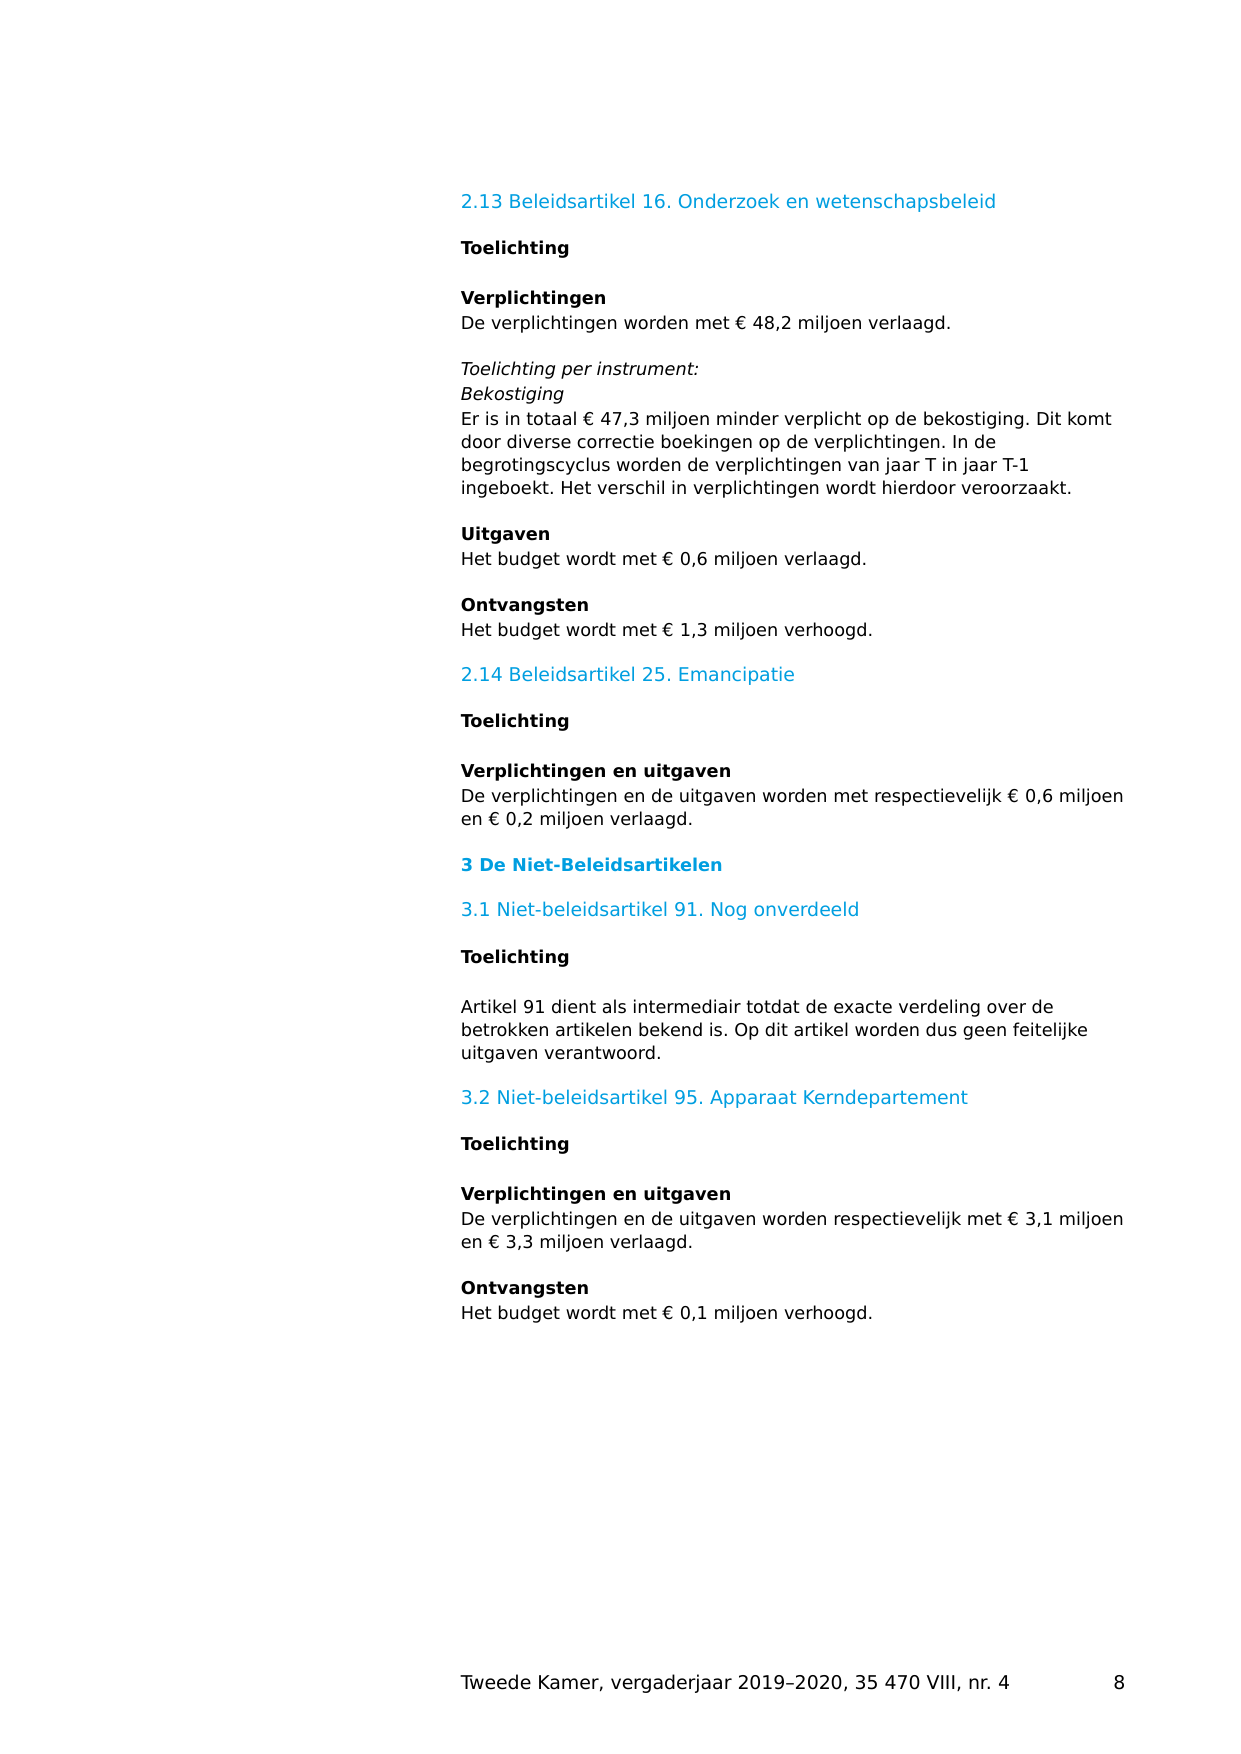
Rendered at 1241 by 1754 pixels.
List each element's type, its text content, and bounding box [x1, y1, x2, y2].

text Ontvangsten [461, 1276, 1125, 1299]
text Toelichting [461, 945, 1125, 968]
text Bekostiging [461, 382, 1125, 405]
text De verplichtingen en de uitgaven worden respectievelijk met € 3,1 miljoen en € 3,3 miljoen verlaagd. [461, 1207, 1125, 1253]
text Er is in totaal € 47,3 miljoen minder verplicht op de bekostiging. Dit komt door diverse correctie boekingen op de verplichtingen. In de begrotingscyclus worden de verplichtingen van jaar T in jaar T-1 ingeboekt. Het verschil in verplichtingen wordt hierdoor veroorzaakt. [461, 407, 1125, 499]
title 3.2 Niet-beleidsartikel 95. Apparaat Kerndepartement [461, 1087, 1125, 1109]
text Toelichting per instrument: [461, 357, 1125, 380]
text Verplichtingen en uitgaven [461, 1182, 1125, 1205]
text Verplichtingen [461, 286, 1125, 309]
text De verplichtingen worden met € 48,2 miljoen verlaagd. [461, 311, 1125, 334]
text Het budget wordt met € 1,3 miljoen verhoogd. [461, 618, 1125, 641]
text Verplichtingen en uitgaven [461, 759, 1125, 782]
title 2.14 Beleidsartikel 25. Emancipatie [461, 663, 1125, 685]
title 3 De Niet-Beleidsartikelen [461, 853, 1125, 876]
text Toelichting [461, 709, 1125, 732]
text Ontvangsten [461, 593, 1125, 616]
text Toelichting [461, 236, 1125, 259]
text Het budget wordt met € 0,1 miljoen verhoogd. [461, 1301, 1125, 1324]
title 2.13 Beleidsartikel 16. Onderzoek en wetenschapsbeleid [461, 191, 1125, 213]
text Toelichting [461, 1132, 1125, 1155]
text Artikel 91 dient als intermediair totdat de exacte verdeling over de betrokken artikelen bekend is. Op dit artikel worden dus geen feitelijke uitgaven verantwoord. [461, 995, 1125, 1064]
text Het budget wordt met € 0,6 miljoen verlaagd. [461, 547, 1125, 570]
text De verplichtingen en de uitgaven worden met respectievelijk € 0,6 miljoen en € 0,2 miljoen verlaagd. [461, 784, 1125, 830]
title 3.1 Niet-beleidsartikel 91. Nog onverdeeld [461, 899, 1125, 921]
text Uitgaven [461, 522, 1125, 545]
